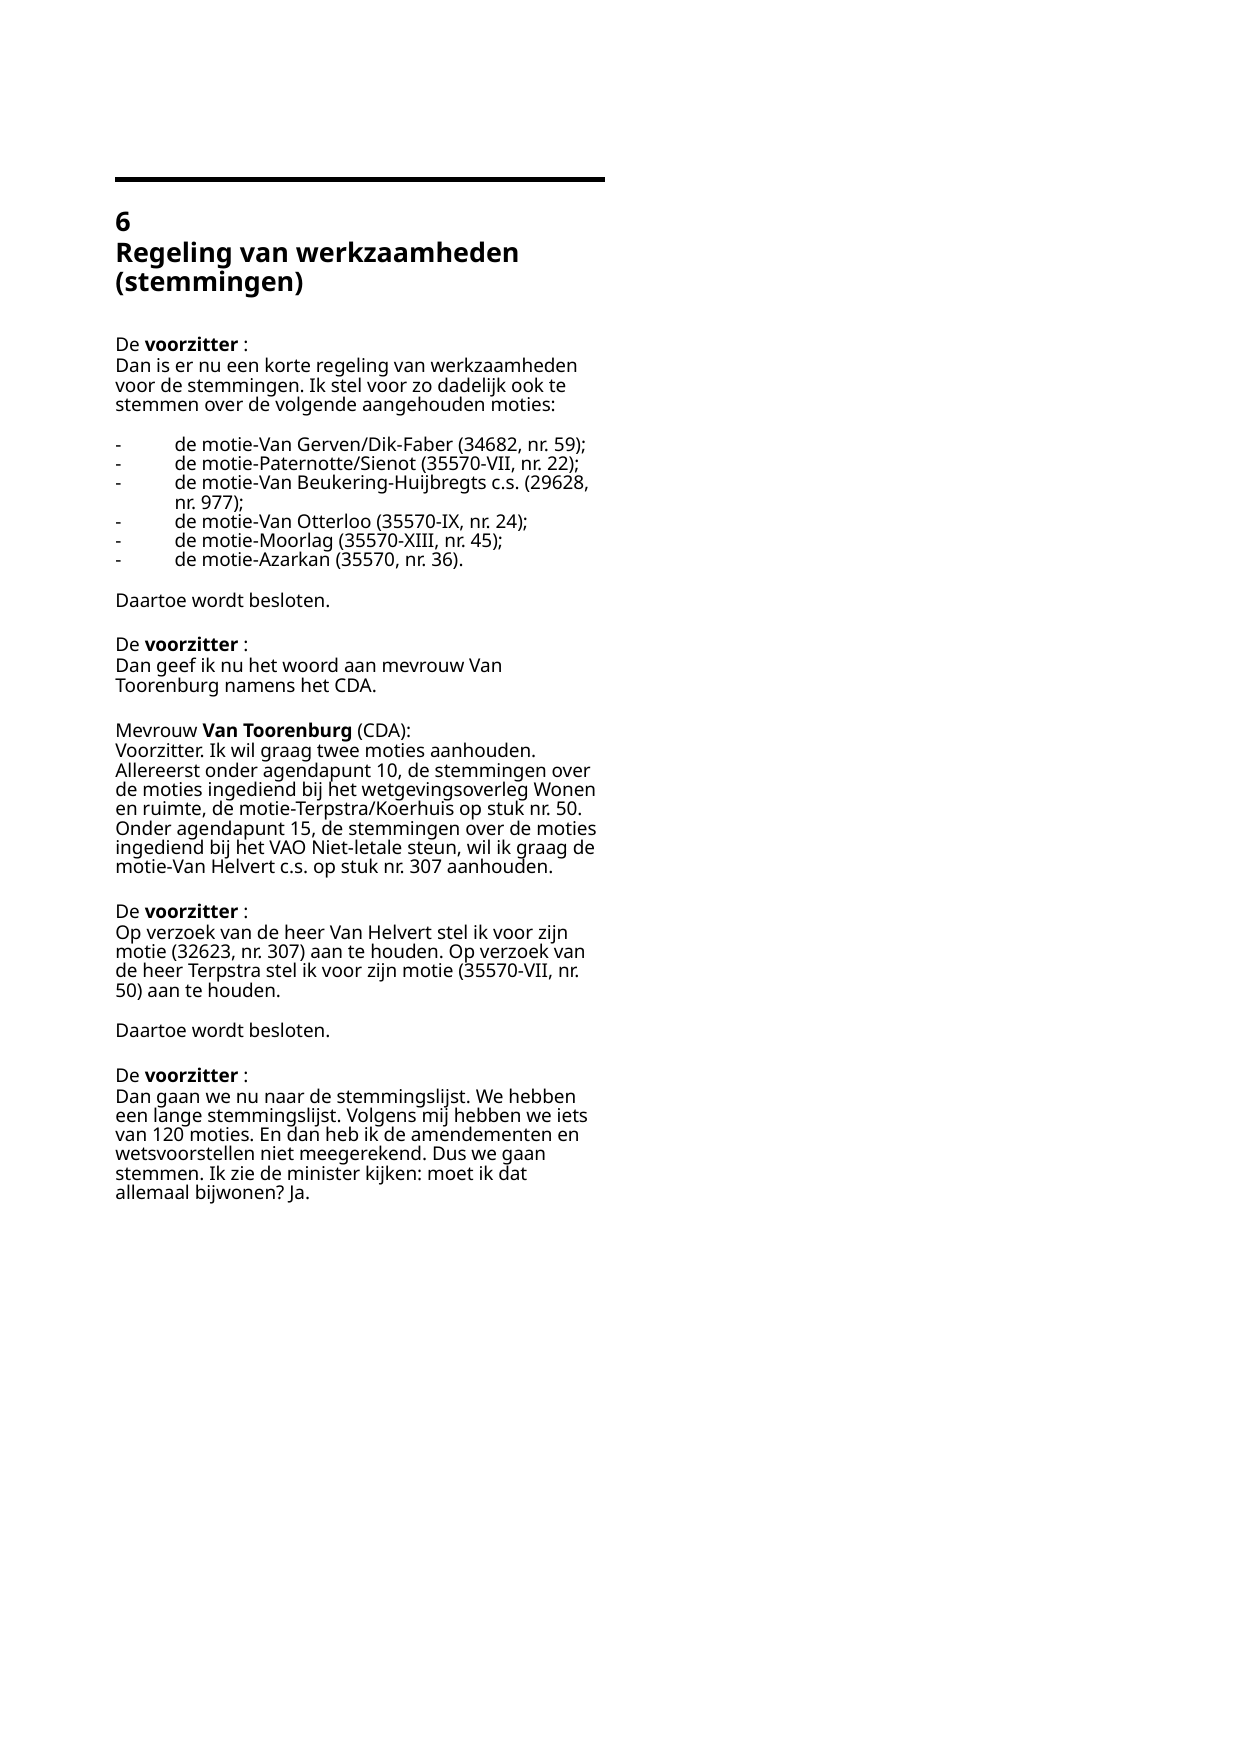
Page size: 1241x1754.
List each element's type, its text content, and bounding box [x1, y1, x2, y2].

list de motie-Paternotte/Sienot (35570-VII, nr. 22); [115, 455, 605, 474]
list de motie-Van Gerven/Dik-Faber (34682, nr. 59); [115, 436, 605, 455]
text Mevrouw Van Toorenburg (CDA): [115, 717, 605, 742]
list de motie-Azarkan (35570, nr. 36). [115, 551, 605, 571]
text Op verzoek van de heer Van Helvert stel ik voor zijn motie (32623, nr. 307) aan te houden. Op verzoek van de heer Terpstra stel ik voor zijn motie (35570-VII, nr. 50) aan te houden. [115, 924, 605, 1001]
text De voorzitter : [115, 898, 605, 924]
text Voorzitter. Ik wil graag twee moties aanhouden. Allereerst onder agendapunt 10, de stemmingen over de moties ingediend bij het wetgevingsoverleg Wonen en ruimte, de motie-Terpstra/Koerhuis op stuk nr. 50. Onder agendapunt 15, de stemmingen over de moties ingediend bij het VAO Niet-letale steun, wil ik graag de motie-Van Helvert c.s. op stuk nr. 307 aanhouden. [115, 742, 605, 877]
text Dan gaan we nu naar de stemmingslijst. We hebben een lange stemmingslijst. Volgens mij hebben we iets van 120 moties. En dan heb ik de amendementen en wetsvoorstellen niet meegerekend. Dus we gaan stemmen. Ik zie de minister kijken: moet ik dat allemaal bijwonen? Ja. [115, 1088, 605, 1203]
text De voorzitter : [115, 1062, 605, 1088]
text Regeling van werkzaamheden (stemmingen) [115, 239, 605, 312]
text Daartoe wordt besloten. [115, 1022, 605, 1041]
list de motie-Moorlag (35570-XIII, nr. 45); [115, 532, 605, 551]
text Dan geef ik nu het woord aan mevrouw Van Toorenburg namens het CDA. [115, 657, 605, 696]
list de motie-Van Beukering-Huijbregts c.s. (29628, nr. 977); [115, 474, 605, 513]
list de motie-Van Otterloo (35570-IX, nr. 24); [115, 513, 605, 532]
text 6 [115, 203, 605, 239]
text De voorzitter : [115, 332, 605, 357]
text Daartoe wordt besloten. [115, 592, 605, 611]
text Dan is er nu een korte regeling van werkzaamheden voor de stemmingen. Ik stel voor zo dadelijk ook te stemmen over de volgende aangehouden moties: [115, 357, 605, 415]
text De voorzitter : [115, 632, 605, 657]
